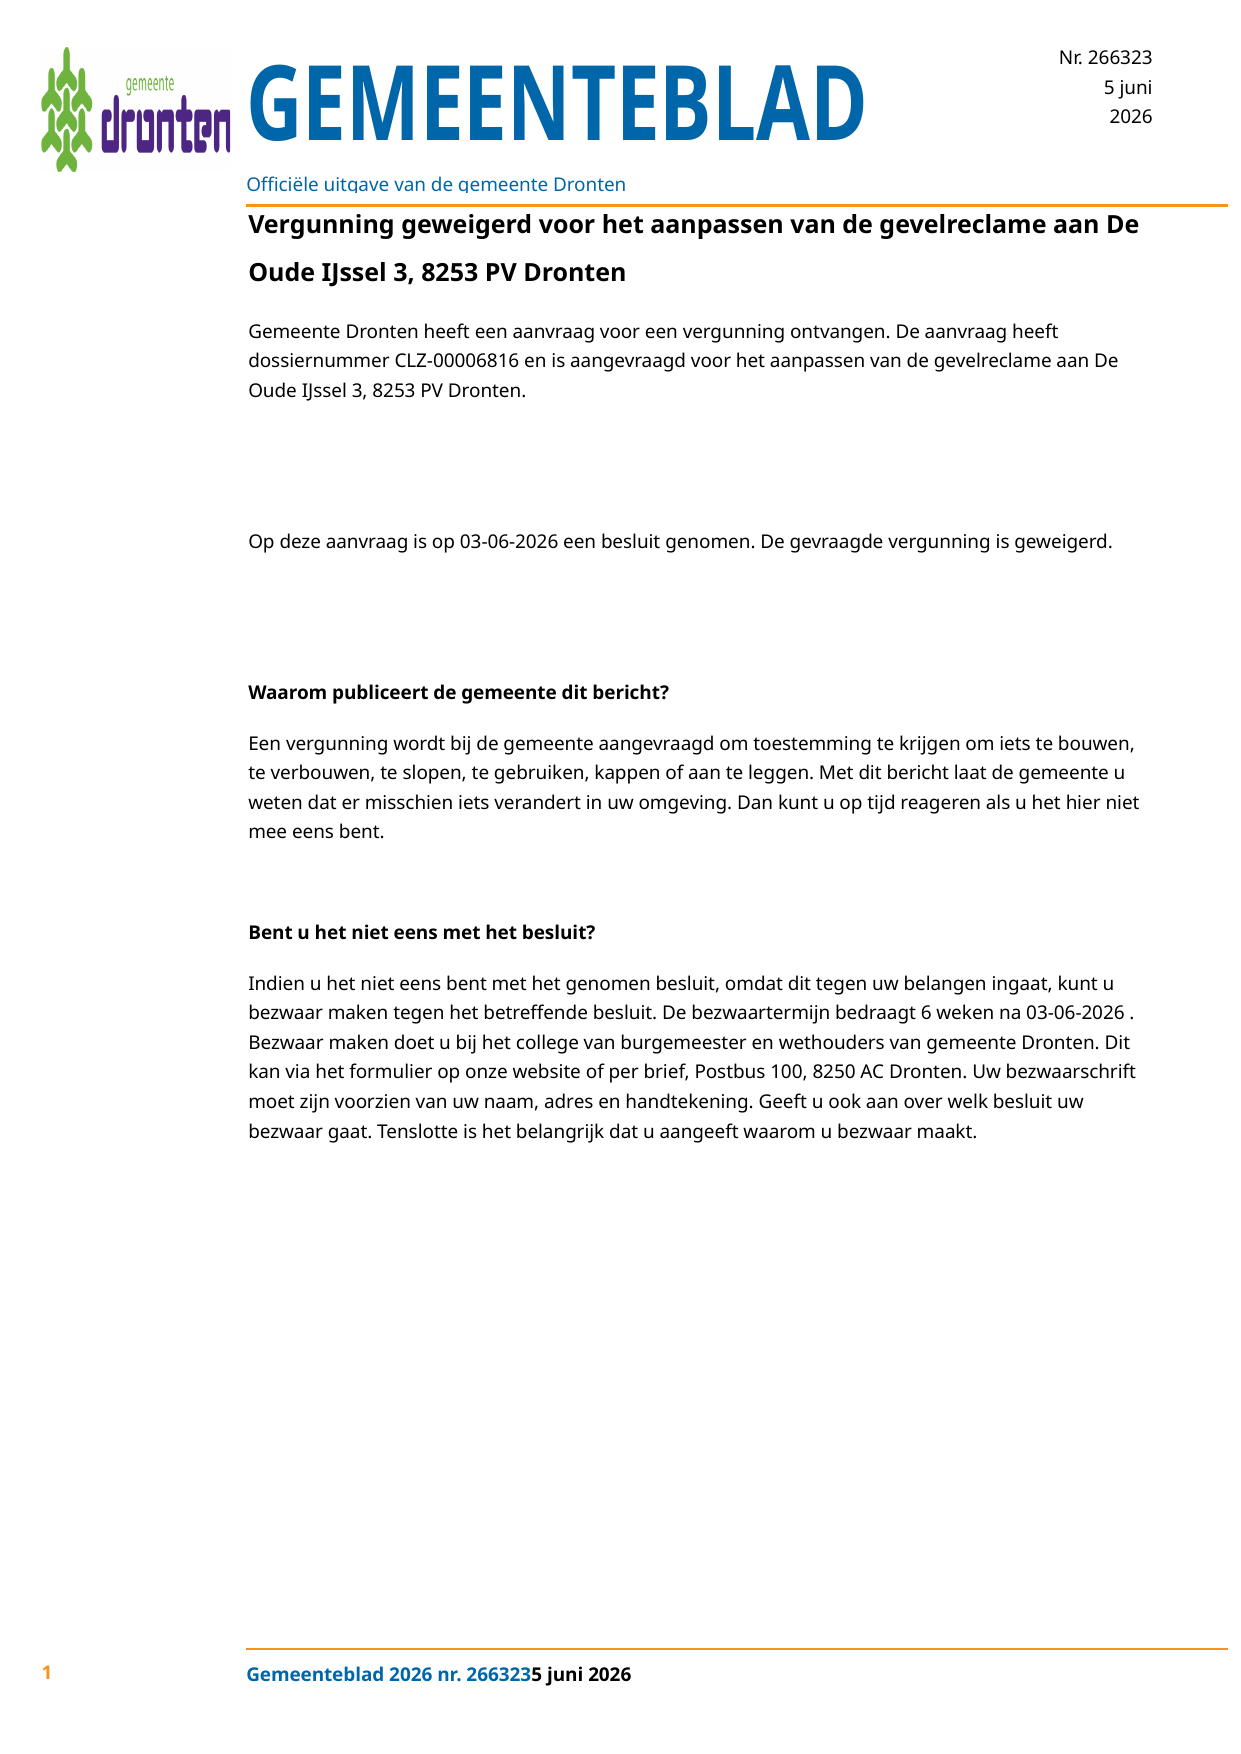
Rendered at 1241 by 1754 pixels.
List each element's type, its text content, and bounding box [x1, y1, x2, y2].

text Bent u het niet eens met het besluit? [248, 919, 1152, 945]
text Een vergunning wordt bij de gemeente aangevraagd om toestemming te krijgen om iets te bouwen, te verbouwen, te slopen, te gebruiken, kappen of aan te leggen. Met dit bericht laat de gemeente u weten dat er misschien iets verandert in uw omgeving. Dan kunt u op tijd reageren als u het hier niet mee eens bent. [248, 730, 1152, 844]
text Indien u het niet eens bent met het genomen besluit, omdat dit tegen uw belangen ingaat, kunt u bezwaar maken tegen het betreffende besluit. De bezwaartermijn bedraagt 6 weken na 03-06-2026 . Bezwaar maken doet u bij het college van burgemeester en wethouders van gemeente Dronten. Dit kan via het formulier op onze website of per brief, Postbus 100, 8250 AC Dronten. Uw bezwaarschrift moet zijn voorzien van uw naam, adres en handtekening. Geeft u ook aan over welk besluit uw bezwaar gaat. Tenslotte is het belangrijk dat u aangeeft waarom u bezwaar maakt. [248, 970, 1152, 1144]
text Op deze aanvraag is op 03-06-2026 een besluit genomen. De gevraagde vergunning is geweigerd. [248, 528, 1152, 554]
text Vergunning geweigerd voor het aanpassen van de gevelreclame aan De Oude IJssel 3, 8253 PV Dronten [248, 207, 1152, 288]
picture [41, 47, 231, 172]
text Gemeente Dronten heeft een aanvraag voor een vergunning ontvangen. De aanvraag heeft dossiernummer CLZ-00006816 en is aangevraagd voor het aanpassen van de gevelreclame aan De Oude IJssel 3, 8253 PV Dronten. [248, 318, 1152, 403]
text Waarom publiceert de gemeente dit bericht? [248, 679, 1152, 705]
